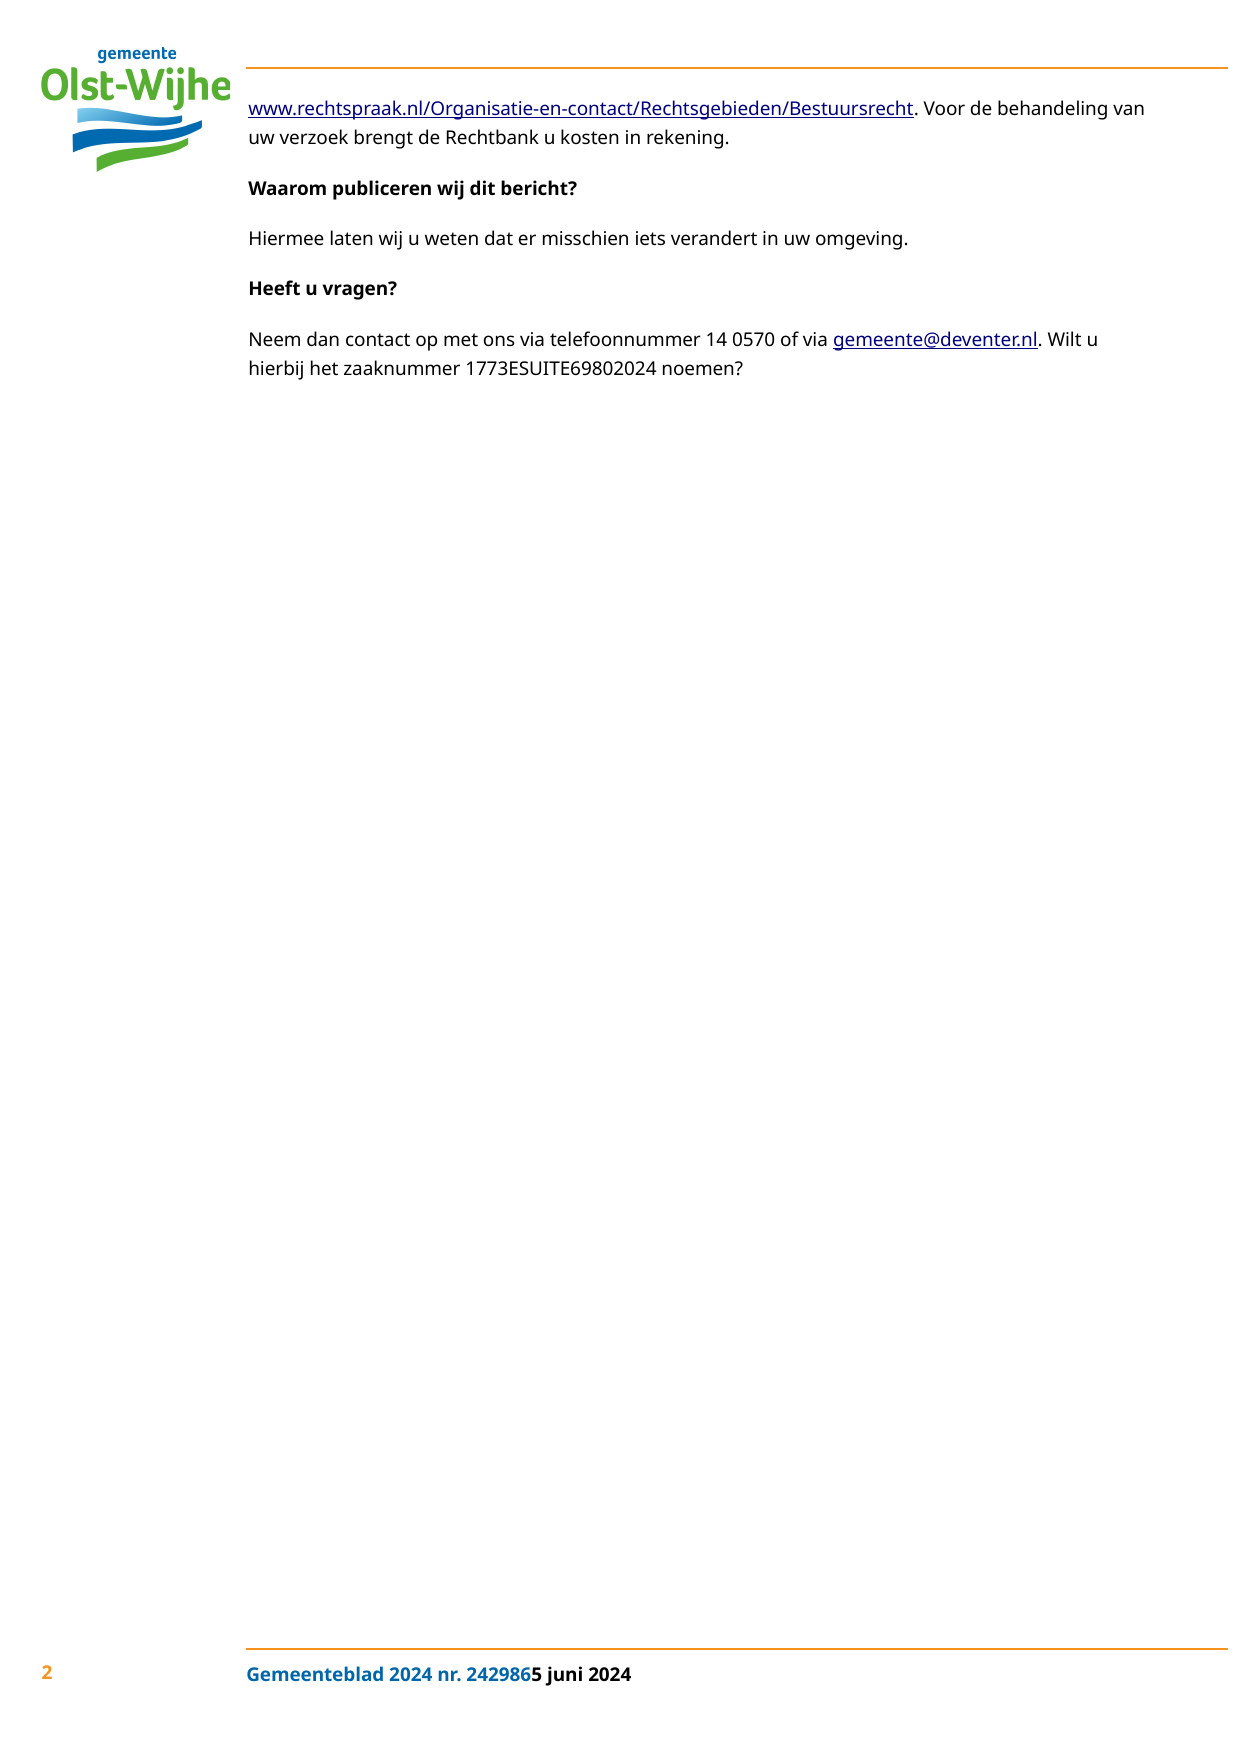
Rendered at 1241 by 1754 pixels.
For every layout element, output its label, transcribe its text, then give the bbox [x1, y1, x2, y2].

text Heeft u vragen? [248, 276, 1152, 301]
picture [41, 47, 231, 172]
text Hiermee laten wij u weten dat er misschien iets verandert in uw omgeving. [248, 225, 1152, 251]
text Neem dan contact op met ons via telefoonnummer 14 0570 of via gemeente@deventer.nl. Wilt u hierbij het zaaknummer 1773ESUITE69802024 noemen? [248, 326, 1152, 381]
text Waarom publiceren wij dit bericht? [248, 175, 1152, 201]
text www.rechtspraak.nl/Organisatie-en-contact/Rechtsgebieden/Bestuursrecht. Voor de behandeling van uw verzoek brengt de Rechtbank u kosten in rekening. [248, 95, 1152, 150]
